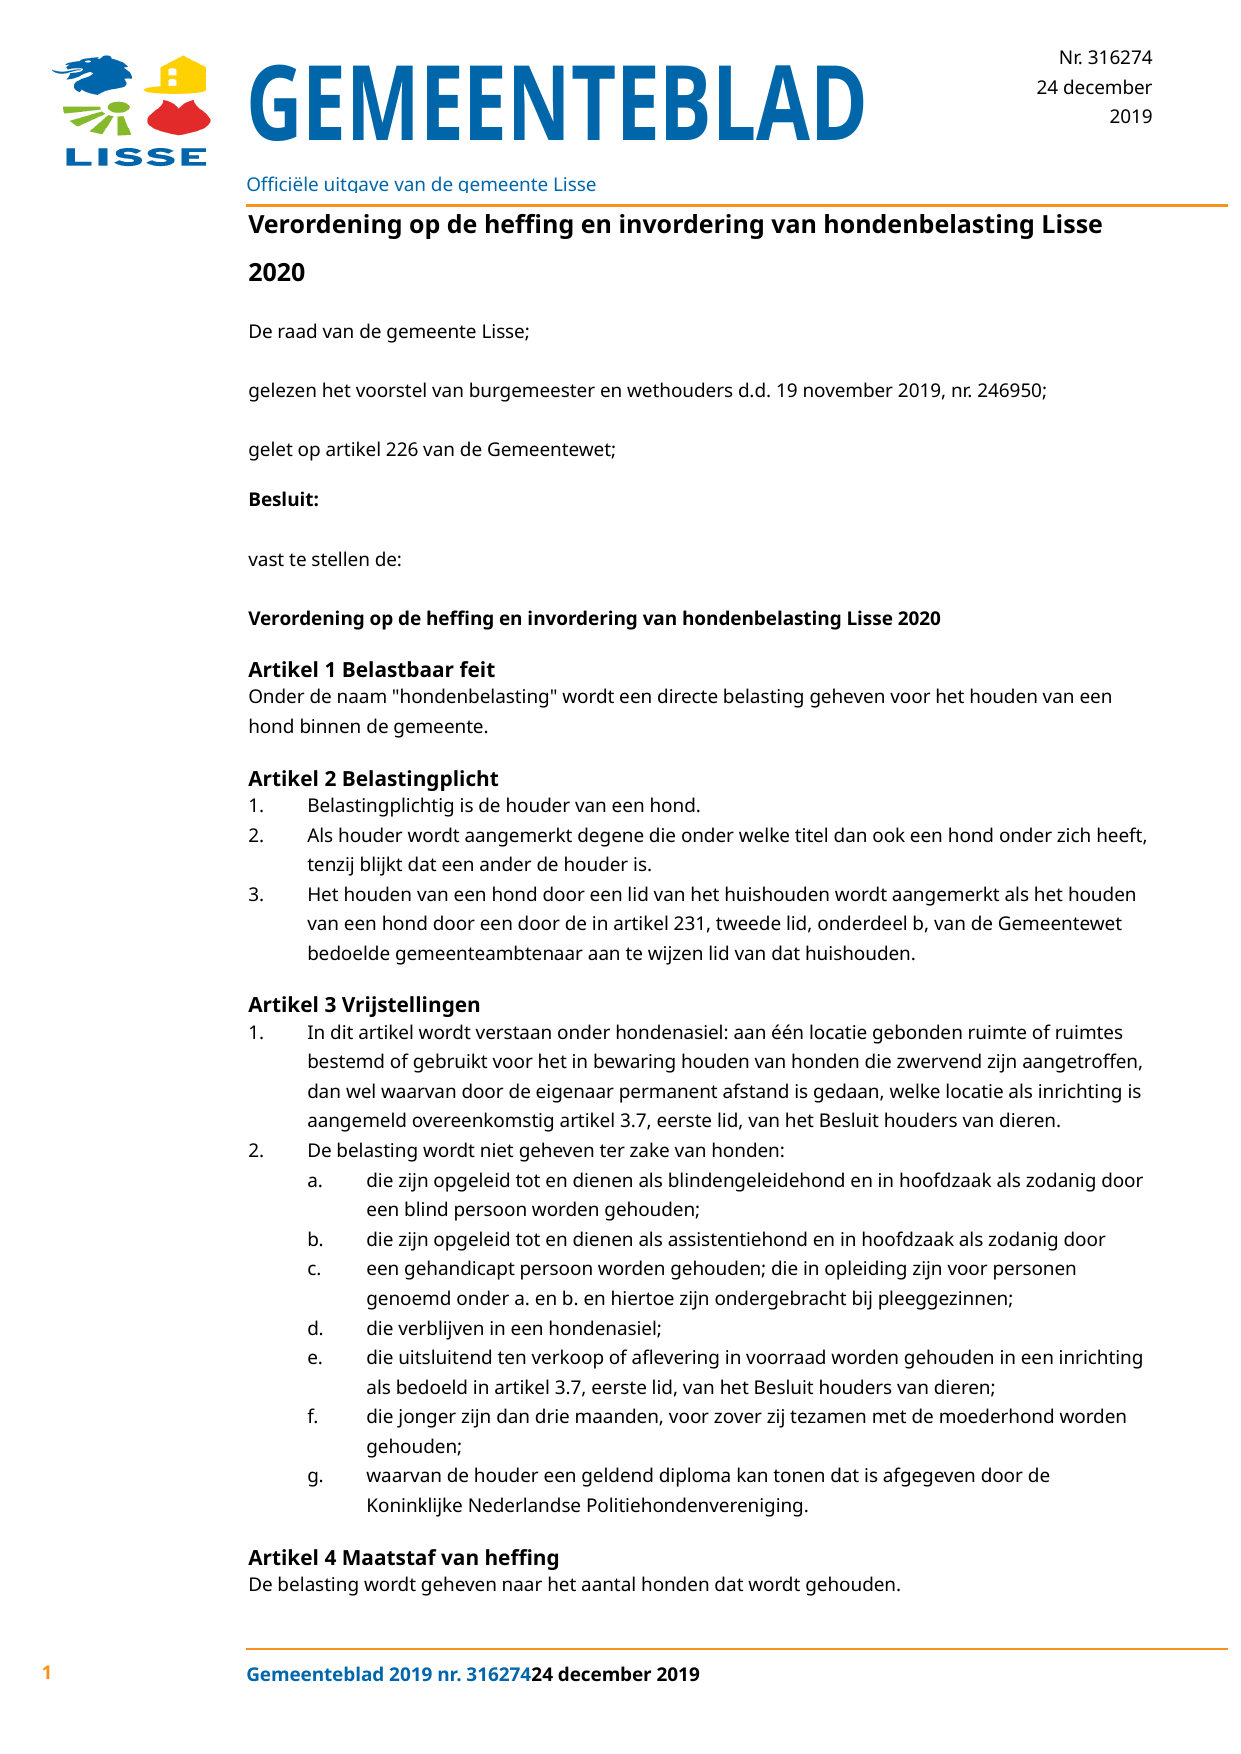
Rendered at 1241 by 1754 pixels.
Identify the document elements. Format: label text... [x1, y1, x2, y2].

list die zijn opgeleid tot en dienen als assistentiehond en in hoofdzaak als zodanig door [307, 1226, 1152, 1252]
picture [41, 47, 231, 172]
list die verblijven in een hondenasiel; [307, 1315, 1152, 1341]
text Besluit: [248, 487, 1152, 512]
text gelezen het voorstel van burgemeester en wethouders d.d. 19 november 2019, nr. 246950; [248, 377, 1152, 403]
text Artikel 2 Belastingplicht [248, 764, 1152, 792]
list Als houder wordt aangemerkt degene die onder welke titel dan ook een hond onder zich heeft, tenzij blijkt dat een ander de houder is. [248, 822, 1152, 877]
list Het houden van een hond door een lid van het huishouden wordt aangemerkt als het houden van een hond door een door de in artikel 231, tweede lid, onderdeel b, van de Gemeentewet bedoelde gemeenteambtenaar aan te wijzen lid van dat huishouden. [248, 881, 1152, 966]
list In dit artikel wordt verstaan onder hondenasiel: aan één locatie gebonden ruimte of ruimtes bestemd of gebruikt voor het in bewaring houden van honden die zwervend zijn aangetroffen, dan wel waarvan door de eigenaar permanent afstand is gedaan, welke locatie als inrichting is aangemeld overeenkomstig artikel 3.7, eerste lid, van het Besluit houders van dieren. [248, 1019, 1152, 1133]
text De belasting wordt geheven naar het aantal honden dat wordt gehouden. [248, 1571, 1152, 1597]
text Artikel 1 Belastbaar feit [248, 655, 1152, 684]
list waarvan de houder een geldend diploma kan tonen dat is afgegeven door de Koninklijke Nederlandse Politiehondenvereniging. [307, 1463, 1152, 1518]
list De belasting wordt niet geheven ter zake van honden: [248, 1137, 1152, 1163]
text Artikel 4 Maatstaf van heffing [248, 1543, 1152, 1571]
list die zijn opgeleid tot en dienen als blindengeleidehond en in hoofdzaak als zodanig door een blind persoon worden gehouden; [307, 1167, 1152, 1222]
text gelet op artikel 226 van de Gemeentewet; [248, 436, 1152, 462]
text vast te stellen de: [248, 546, 1152, 571]
list een gehandicapt persoon worden gehouden; die in opleiding zijn voor personen genoemd onder a. en b. en hiertoe zijn ondergebracht bij pleeggezinnen; [307, 1256, 1152, 1311]
list Belastingplichtig is de houder van een hond. [248, 792, 1152, 818]
text Verordening op de heffing en invordering van hondenbelasting Lisse 2020 [248, 207, 1152, 288]
text Onder de naam "hondenbelasting" wordt een directe belasting geheven voor het houden van een hond binnen de gemeente. [248, 684, 1152, 739]
text Artikel 3 Vrijstellingen [248, 991, 1152, 1019]
text De raad van de gemeente Lisse; [248, 318, 1152, 344]
text Verordening op de heffing en invordering van hondenbelasting Lisse 2020 [248, 605, 1152, 631]
list die jonger zijn dan drie maanden, voor zover zij tezamen met de moederhond worden gehouden; [307, 1403, 1152, 1459]
list die uitsluitend ten verkoop of aflevering in voorraad worden gehouden in een inrichting als bedoeld in artikel 3.7, eerste lid, van het Besluit houders van dieren; [307, 1344, 1152, 1400]
